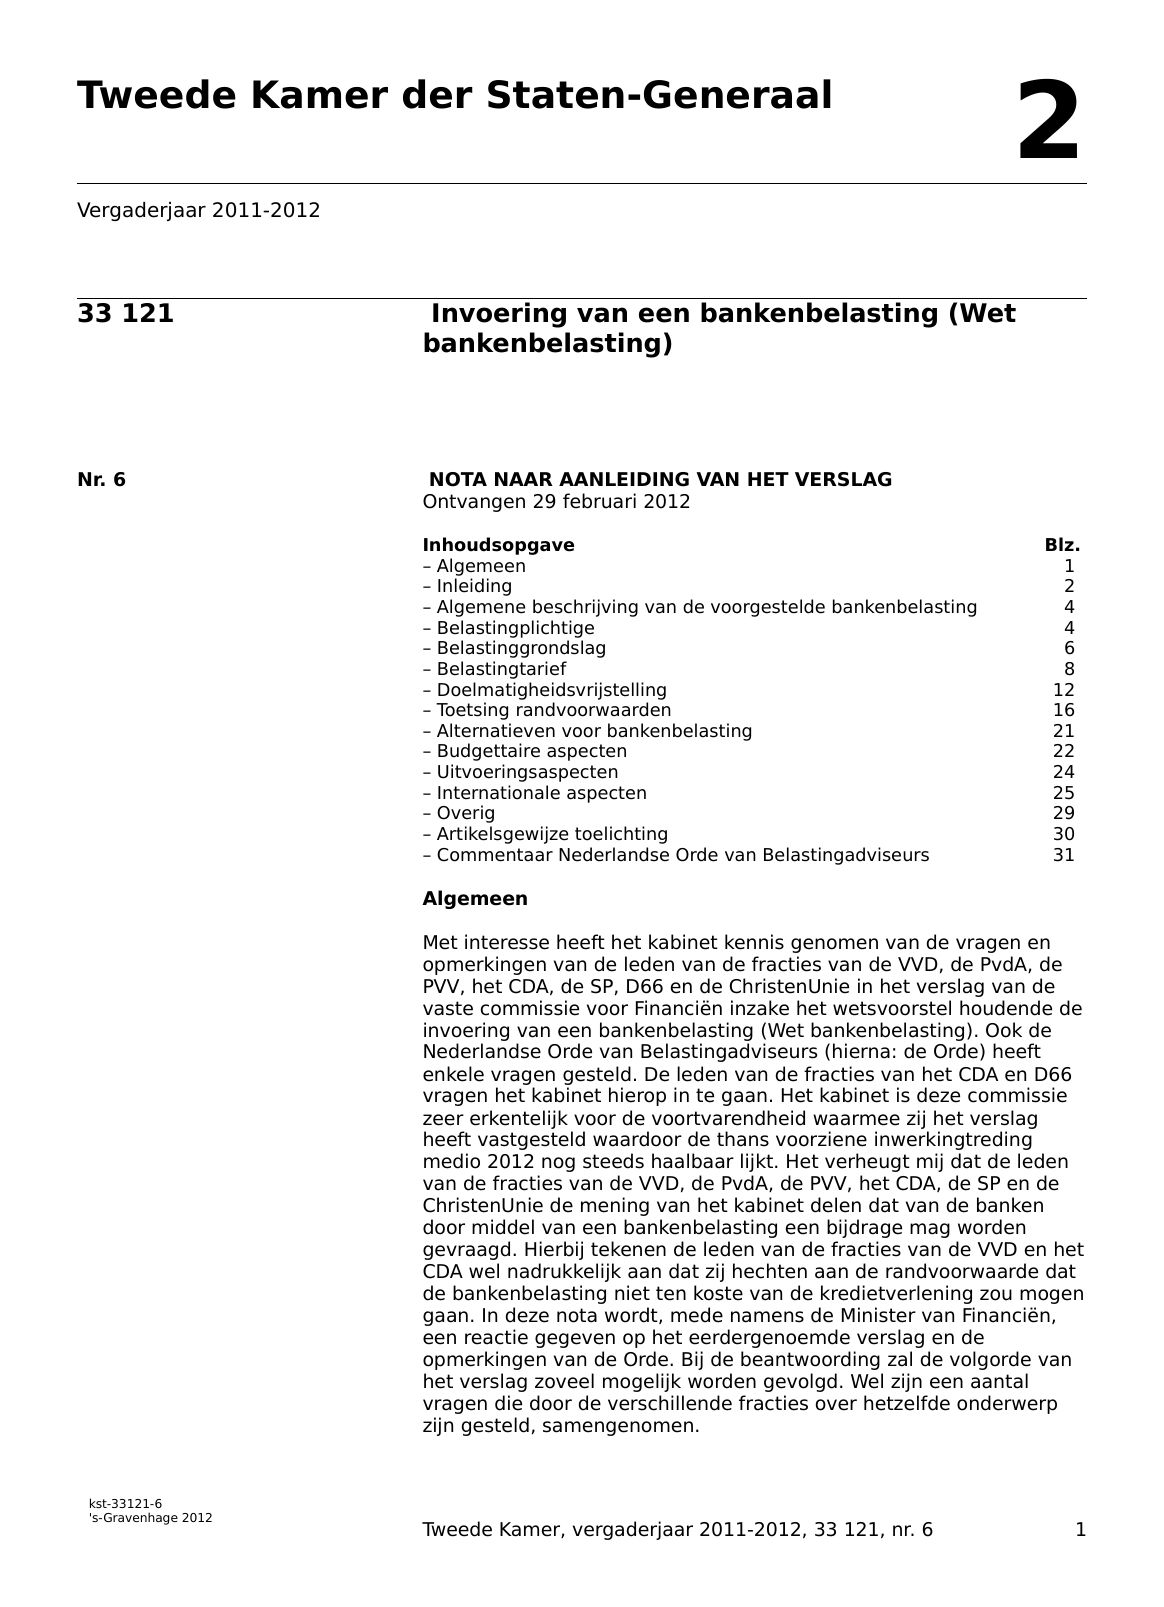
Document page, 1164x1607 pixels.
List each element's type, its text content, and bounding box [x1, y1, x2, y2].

text Met interesse heeft het kabinet kennis genomen van de vragen en opmerkingen van de leden van de fracties van de VVD, de PvdA, de PVV, het CDA, de SP, D66 en de ChristenUnie in het verslag van de vaste commissie voor Financiën inzake het wetsvoorstel houdende de invoering van een bankenbelasting (Wet bankenbelasting). Ook de Nederlandse Orde van Belastingadviseurs (hierna: de Orde) heeft enkele vragen gesteld. De leden van de fracties van het CDA en D66 vragen het kabinet hierop in te gaan. Het kabinet is deze commissie zeer erkentelijk voor de voortvarendheid waarmee zij het verslag heeft vastgesteld waardoor de thans voorziene inwerkingtreding medio 2012 nog steeds haalbaar lijkt. Het verheugt mij dat de leden van de fracties van de VVD, de PvdA, de PVV, het CDA, de SP en de ChristenUnie de mening van het kabinet delen dat van de banken door middel van een bankenbelasting een bijdrage mag worden gevraagd. Hierbij tekenen de leden van de fracties van de VVD en het CDA wel nadrukkelijk aan dat zij hechten aan de randvoorwaarde dat de bankenbelasting niet ten koste van de kredietverlening zou mogen gaan. In deze nota wordt, mede namens de Minister van Financiën, een reactie gegeven op het eerdergenoemde verslag en de opmerkingen van de Orde. Bij de beantwoording zal de volgorde van het verslag zoveel mogelijk worden gevolgd. Wel zijn een aantal vragen die door de verschillende fracties over hetzelfde onderwerp zijn gesteld, samengenomen. [422, 932, 1087, 1437]
table_cell – Budgettaire aspecten [422, 741, 1013, 762]
table_cell – Commentaar Nederlandse Orde van Belastingadviseurs [422, 845, 1013, 865]
table_cell – Overig [422, 803, 1013, 824]
table_cell 1 [1013, 556, 1087, 576]
subtitle 33 121 Invoering van een bankenbelasting (Wet bankenbelasting) [77, 299, 1087, 358]
table_cell 29 [1013, 803, 1087, 824]
table_cell 31 [1013, 845, 1087, 865]
table_cell 12 [1013, 680, 1087, 700]
table_header Tweede Kamer der Staten-Generaal [77, 59, 886, 183]
subtitle Algemeen [422, 887, 1087, 909]
table_cell – Algemene beschrijving van de voorgestelde bankenbelasting [422, 597, 1013, 618]
table_cell 30 [1013, 824, 1087, 844]
table_cell – Belastingtarief [422, 659, 1013, 679]
table_cell – Doelmatigheidsvrijstelling [422, 680, 1013, 700]
table_header 2 [886, 59, 1087, 183]
text Ontvangen 29 februari 2012 [422, 491, 1087, 513]
subtitle Nr. 6 NOTA NAAR AANLEIDING VAN HET VERSLAG [77, 469, 1087, 491]
table_cell 21 [1013, 721, 1087, 741]
table_cell – Toetsing randvoorwaarden [422, 700, 1013, 721]
table_header Blz. [1013, 535, 1087, 556]
table_cell 4 [1013, 618, 1087, 638]
table_cell 6 [1013, 638, 1087, 659]
table_cell – Artikelsgewijze toelichting [422, 824, 1013, 844]
table_cell 8 [1013, 659, 1087, 679]
text kst-33121-6 [88, 1497, 323, 1511]
table_cell – Internationale aspecten [422, 783, 1013, 803]
table_cell 22 [1013, 741, 1087, 762]
table_cell – Belastinggrondslag [422, 638, 1013, 659]
table_cell – Uitvoeringsaspecten [422, 762, 1013, 783]
text 's-Gravenhage 2012 [88, 1511, 323, 1525]
table_cell – Belastingplichtige [422, 618, 1013, 638]
table_cell Vergaderjaar 2011-2012 [77, 184, 1087, 298]
table_cell – Inleiding [422, 576, 1013, 597]
table_cell – Alternatieven voor bankenbelasting [422, 721, 1013, 741]
table_cell – Algemeen [422, 556, 1013, 576]
table_cell 16 [1013, 700, 1087, 721]
table_header Inhoudsopgave [422, 535, 1013, 556]
table_cell 25 [1013, 783, 1087, 803]
table_cell 4 [1013, 597, 1087, 618]
table_cell 24 [1013, 762, 1087, 783]
table_cell 2 [1013, 576, 1087, 597]
